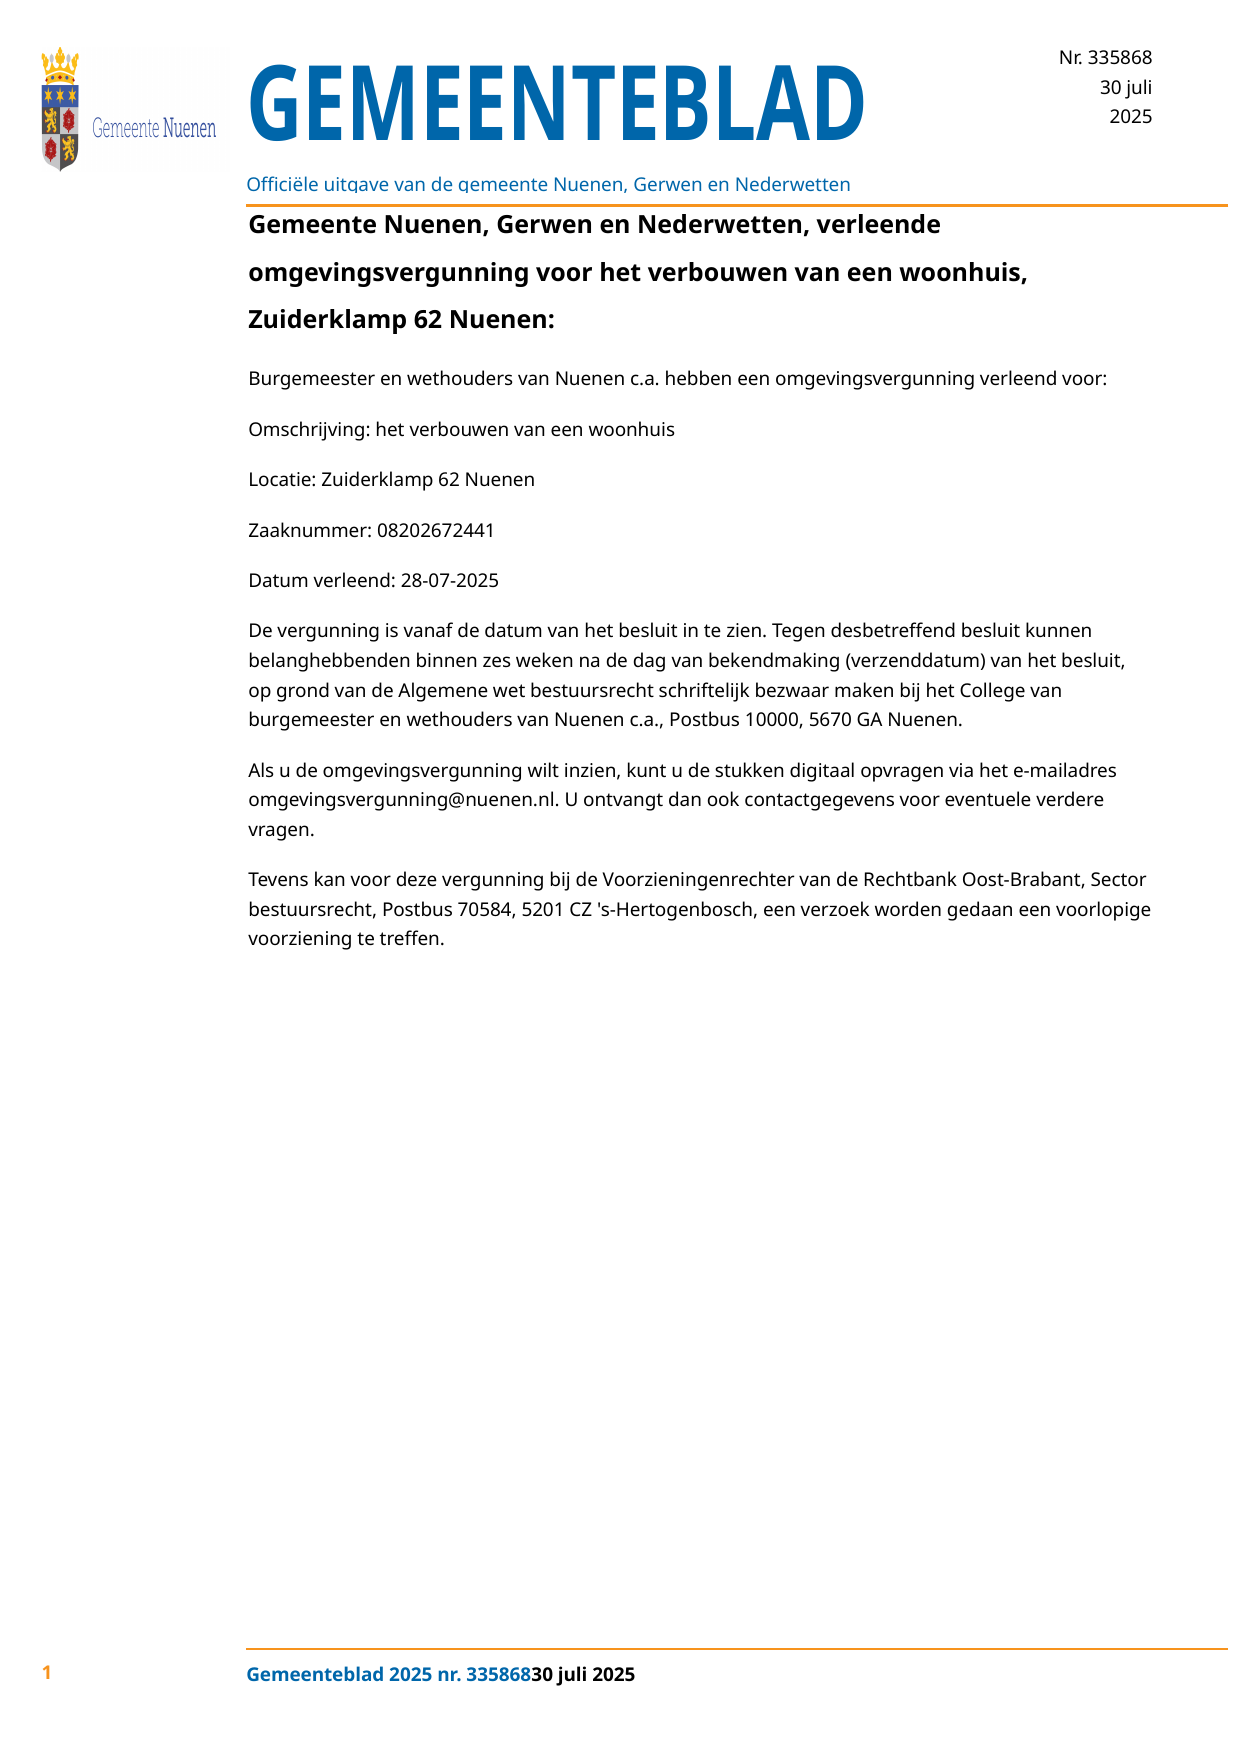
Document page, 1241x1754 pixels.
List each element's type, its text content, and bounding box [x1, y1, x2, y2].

picture [41, 47, 231, 172]
text Datum verleend: 28-07-2025 [248, 567, 1152, 593]
text De vergunning is vanaf de datum van het besluit in te zien. Tegen desbetreffend besluit kunnen belanghebbenden binnen zes weken na de dag van bekendmaking (verzenddatum) van het besluit, op grond van de Algemene wet bestuursrecht schriftelijk bezwaar maken bij het College van burgemeester en wethouders van Nuenen c.a., Postbus 10000, 5670 GA Nuenen. [248, 618, 1152, 732]
text Zaaknummer: 08202672441 [248, 517, 1152, 542]
text Gemeente Nuenen, Gerwen en Nederwetten, verleende omgevingsvergunning voor het verbouwen van een woonhuis, Zuiderklamp 62 Nuenen: [248, 207, 1152, 336]
text Omschrijving: het verbouwen van een woonhuis [248, 416, 1152, 442]
text Tevens kan voor deze vergunning bij de Voorzieningenrechter van de Rechtbank Oost-Brabant, Sector bestuursrecht, Postbus 70584, 5201 CZ 's-Hertogenbosch, een verzoek worden gedaan een voorlopige voorziening te treffen. [248, 866, 1152, 951]
text Als u de omgevingsvergunning wilt inzien, kunt u de stukken digitaal opvragen via het e-mailadres omgevingsvergunning@nuenen.nl. U ontvangt dan ook contactgegevens voor eventuele verdere vragen. [248, 757, 1152, 842]
text Burgemeester en wethouders van Nuenen c.a. hebben een omgevingsvergunning verleend voor: [248, 366, 1152, 391]
text Locatie: Zuiderklamp 62 Nuenen [248, 466, 1152, 492]
